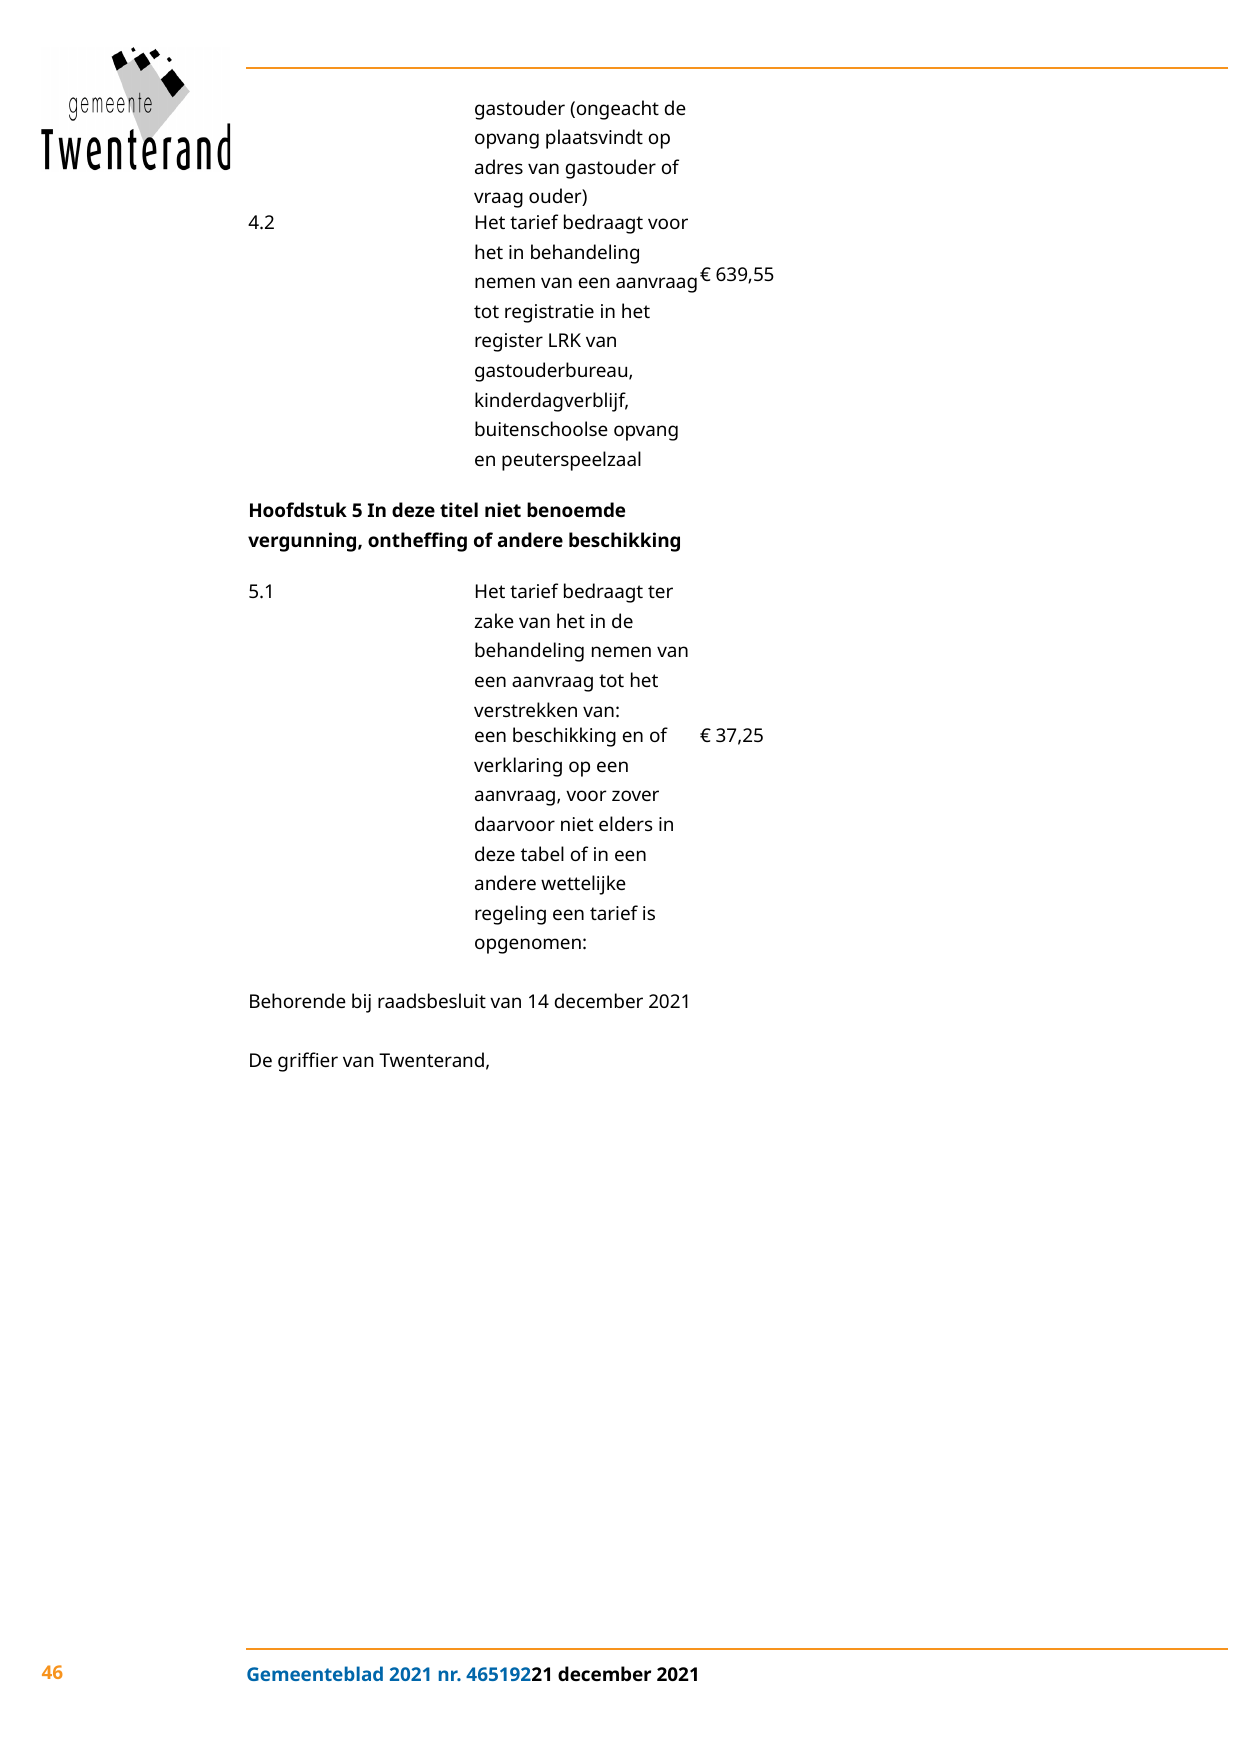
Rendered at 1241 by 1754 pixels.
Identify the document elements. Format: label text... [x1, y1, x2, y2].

table_cell [700, 498, 926, 553]
table_cell [700, 579, 926, 722]
table_cell [474, 553, 700, 578]
table_cell Het tarief bedraagt voor het in behandeling nemen van een aanvraag tot registratie in het register LRK van gastouderbureau, kinderdagverblijf, buitenschoolse opvang en peuterspeelzaal [474, 209, 700, 472]
table_cell gastouder (ongeacht de opvang plaatsvindt op adres van gastouder of vraag ouder) [474, 95, 700, 209]
table_cell [248, 95, 474, 209]
table_cell Hoofdstuk 5 In deze titel niet benoemde vergunning, ontheffing of andere beschikking [248, 498, 700, 553]
table_cell [700, 235, 926, 261]
table_cell [474, 472, 700, 497]
table_cell [700, 472, 926, 497]
table_cell [248, 553, 474, 578]
table_cell [700, 95, 926, 209]
text De griffier van Twenterand, [248, 1047, 1152, 1073]
table_cell € 639,55 [700, 261, 926, 472]
table_cell een beschikking en of verklaring op een aanvraag, voor zover daarvoor niet elders in deze tabel of in een andere wettelijke regeling een tarief is opgenomen: [474, 723, 700, 955]
table_cell [248, 472, 474, 497]
table_cell Het tarief bedraagt ter zake van het in de behandeling nemen van een aanvraag tot het verstrekken van: [474, 579, 700, 722]
table_cell € 37,25 [700, 723, 926, 955]
table_cell [248, 723, 474, 955]
picture [41, 47, 231, 172]
table_cell 5.1 [248, 579, 474, 722]
table_cell [700, 209, 926, 235]
table_cell [700, 553, 926, 578]
table_cell 4.2 [248, 209, 474, 472]
text Behorende bij raadsbesluit van 14 december 2021 [248, 988, 1152, 1014]
